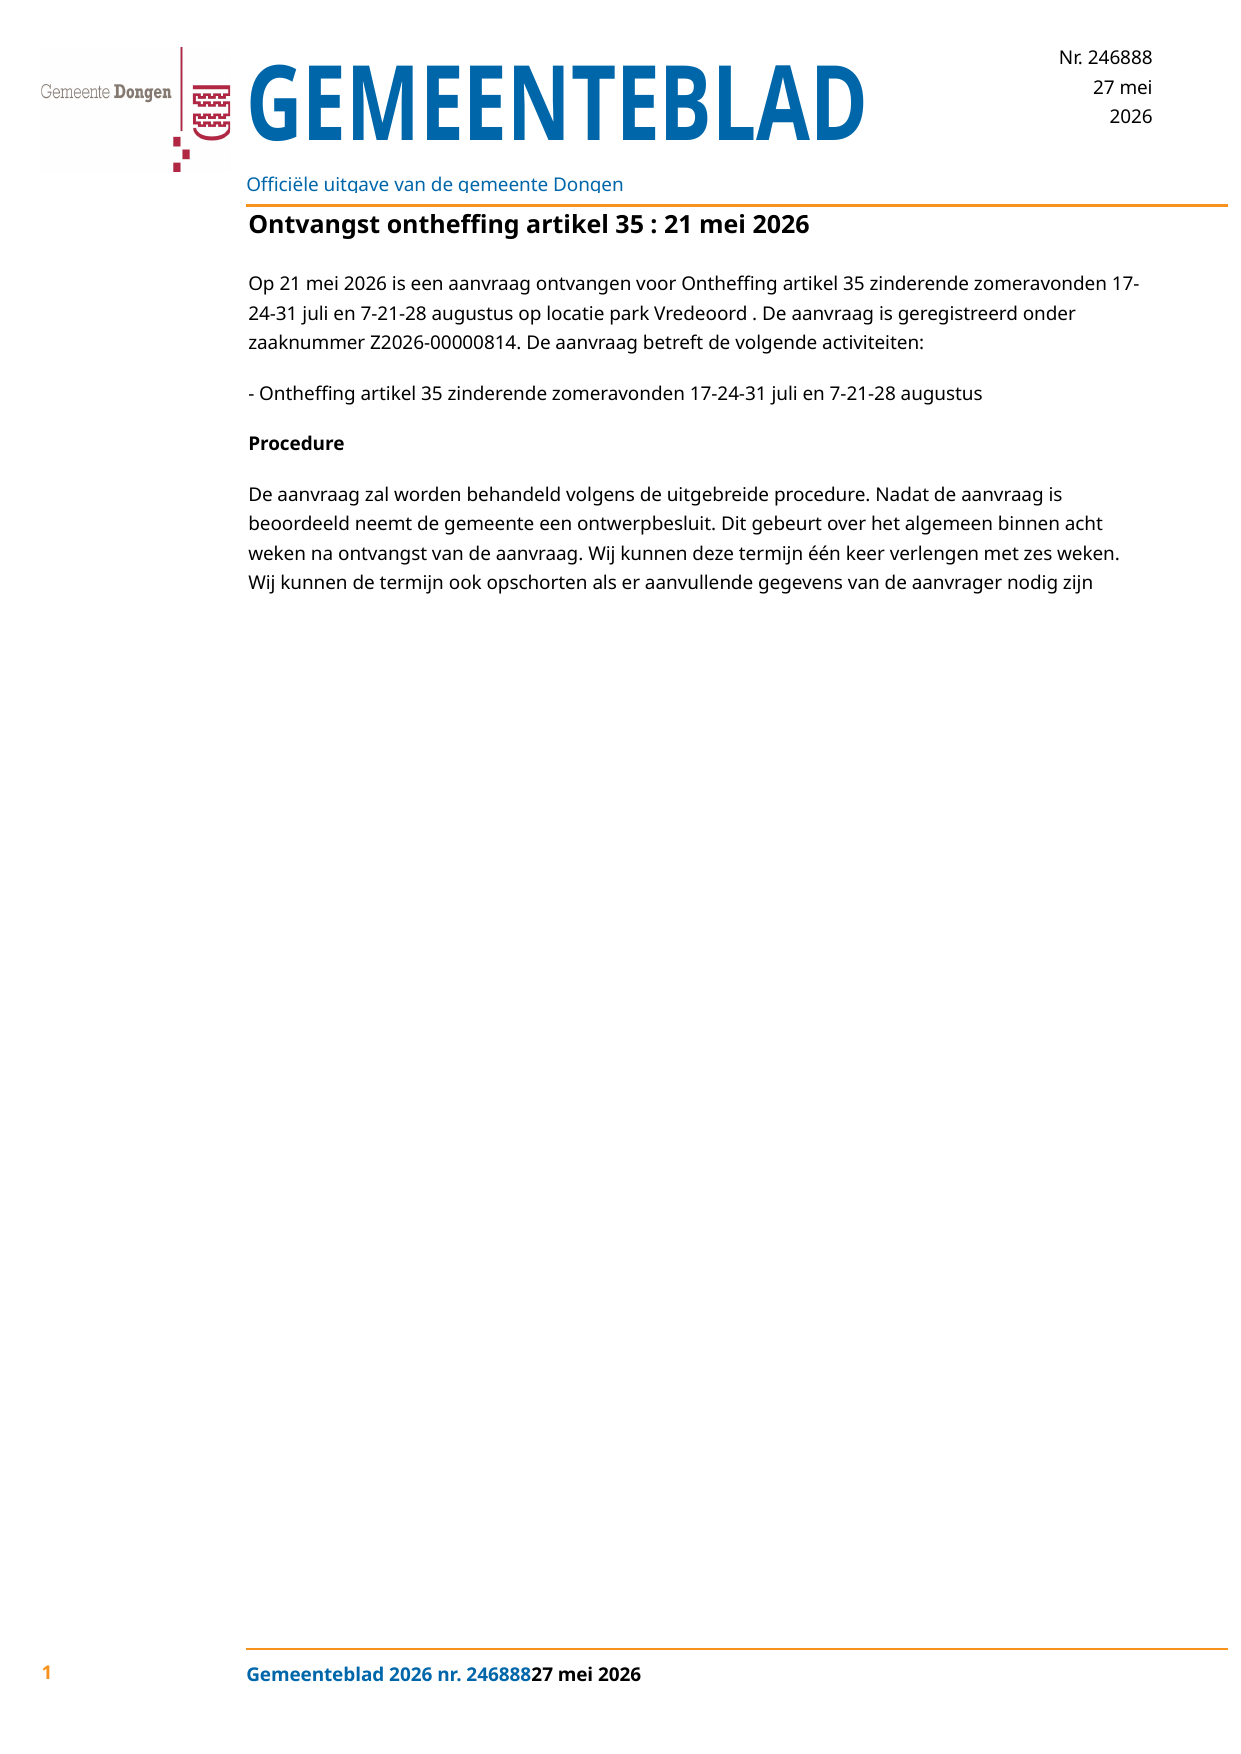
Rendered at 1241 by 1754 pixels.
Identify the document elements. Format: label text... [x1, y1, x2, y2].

text Ontvangst ontheffing artikel 35 : 21 mei 2026 [248, 207, 1152, 241]
picture [41, 47, 231, 172]
text Procedure [248, 430, 1152, 456]
text - Ontheffing artikel 35 zinderende zomeravonden 17-24-31 juli en 7-21-28 augustus [248, 380, 1152, 406]
text De aanvraag zal worden behandeld volgens de uitgebreide procedure. Nadat de aanvraag is beoordeeld neemt de gemeente een ontwerpbesluit. Dit gebeurt over het algemeen binnen acht weken na ontvangst van de aanvraag. Wij kunnen deze termijn één keer verlengen met zes weken. Wij kunnen de termijn ook opschorten als er aanvullende gegevens van de aanvrager nodig zijn [248, 481, 1152, 595]
text Op 21 mei 2026 is een aanvraag ontvangen voor Ontheffing artikel 35 zinderende zomeravonden 17-24-31 juli en 7-21-28 augustus op locatie park Vredeoord . De aanvraag is geregistreerd onder zaaknummer Z2026-00000814. De aanvraag betreft de volgende activiteiten: [248, 270, 1152, 355]
